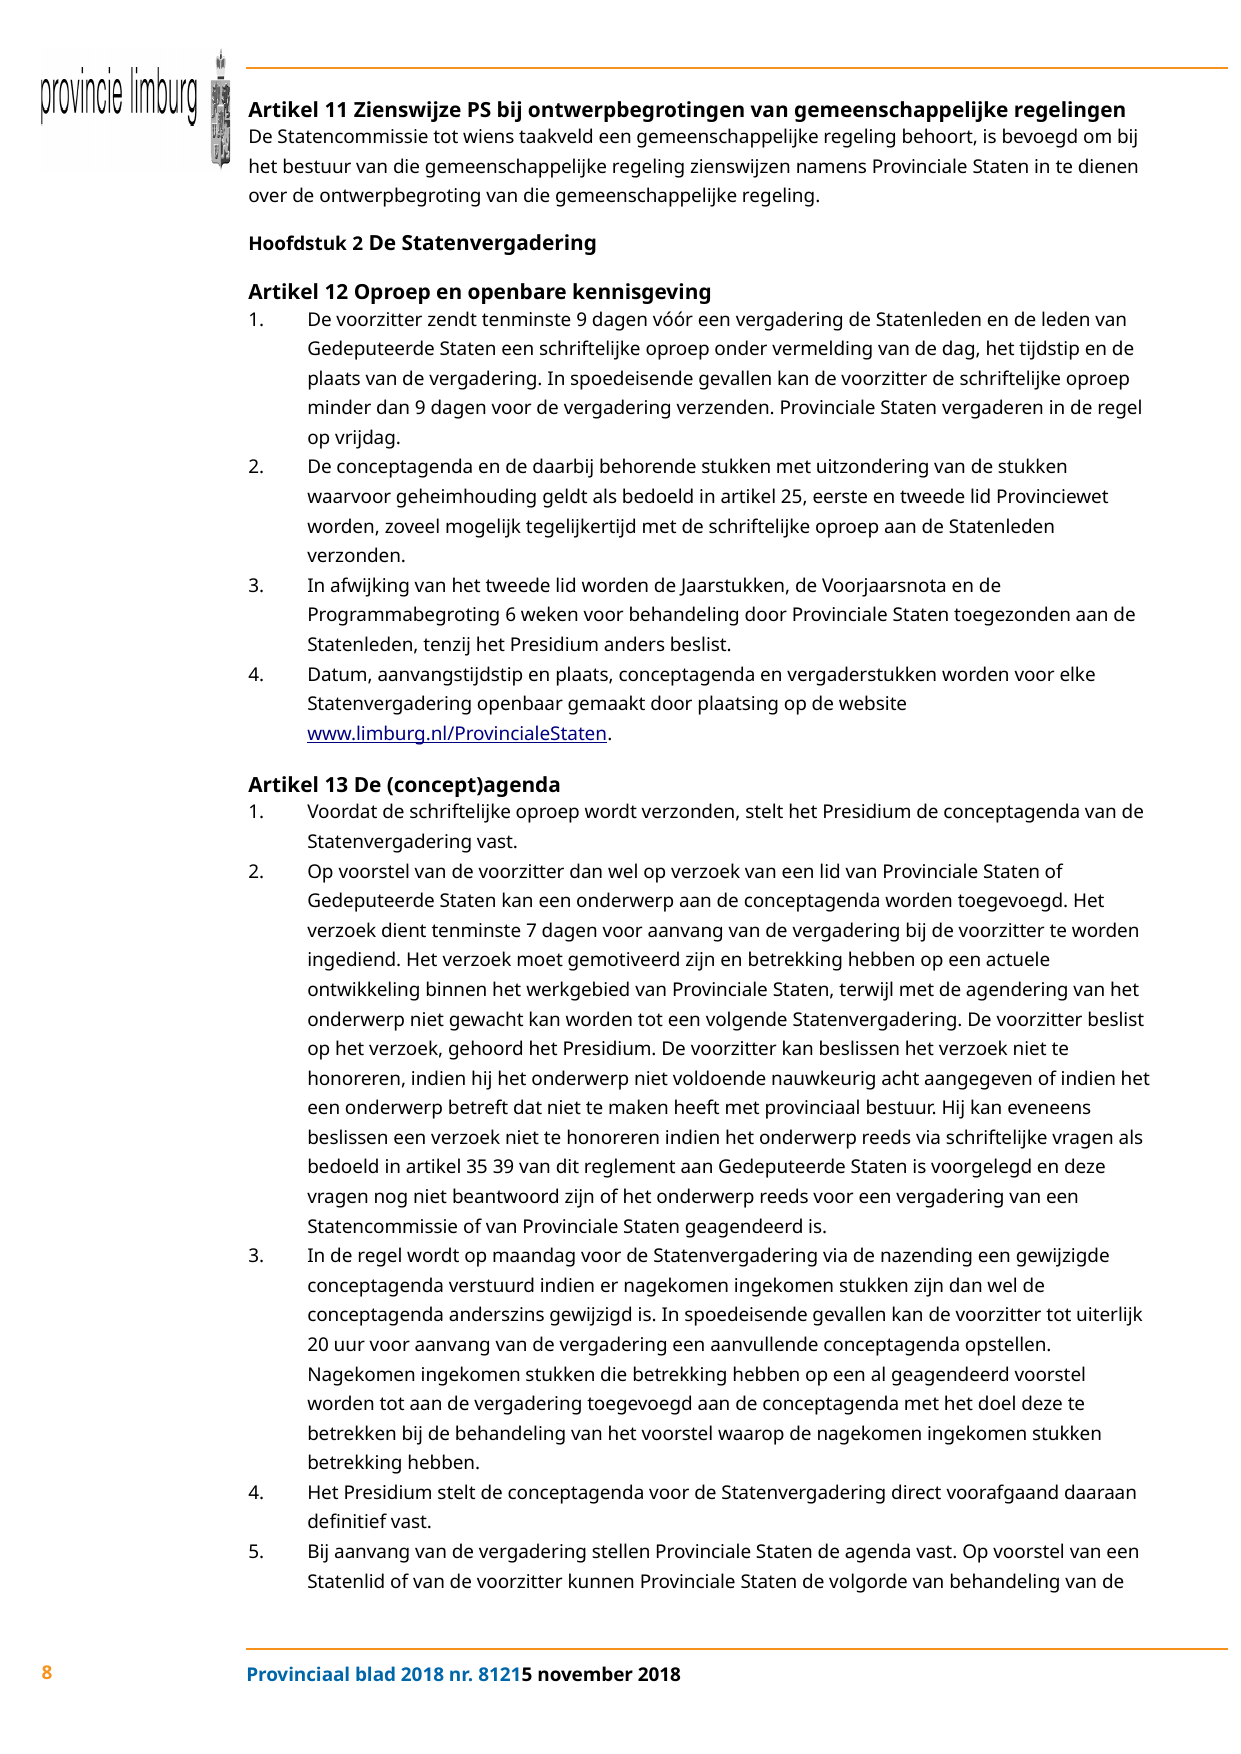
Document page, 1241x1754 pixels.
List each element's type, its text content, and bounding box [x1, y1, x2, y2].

list In afwijking van het tweede lid worden de Jaarstukken, de Voorjaarsnota en de Programmabegroting 6 weken voor behandeling door Provinciale Staten toegezonden aan de Statenleden, tenzij het Presidium anders beslist. [248, 572, 1152, 657]
list Op voorstel van de voorzitter dan wel op verzoek van een lid van Provinciale Staten of Gedeputeerde Staten kan een onderwerp aan de conceptagenda worden toegevoegd. Het verzoek dient tenminste 7 dagen voor aanvang van de vergadering bij de voorzitter te worden ingediend. Het verzoek moet gemotiveerd zijn en betrekking hebben op een actuele ontwikkeling binnen het werkgebied van Provinciale Staten, terwijl met de agendering van het onderwerp niet gewacht kan worden tot een volgende Statenvergadering. De voorzitter beslist op het verzoek, gehoord het Presidium. De voorzitter kan beslissen het verzoek niet te honoreren, indien hij het onderwerp niet voldoende nauwkeurig acht aangegeven of indien het een onderwerp betreft dat niet te maken heeft met provinciaal bestuur. Hij kan eveneens beslissen een verzoek niet te honoreren indien het onderwerp reeds via schriftelijke vragen als bedoeld in artikel 35 39 van dit reglement aan Gedeputeerde Staten is voorgelegd en deze vragen nog niet beantwoord zijn of het onderwerp reeds voor een vergadering van een Statencommissie of van Provinciale Staten geagendeerd is. [248, 858, 1152, 1239]
list Bij aanvang van de vergadering stellen Provinciale Staten de agenda vast. Op voorstel van een Statenlid of van de voorzitter kunnen Provinciale Staten de volgorde van behandeling van de [248, 1538, 1152, 1594]
text Artikel 13 De (concept)agenda [248, 770, 1152, 799]
list Datum, aanvangstijdstip en plaats, conceptagenda en vergaderstukken worden voor elke Statenvergadering openbaar gemaakt door plaatsing op de website www.limburg.nl/ProvincialeStaten. [248, 661, 1152, 746]
list Voordat de schriftelijke oproep wordt verzonden, stelt het Presidium de conceptagenda van de Statenvergadering vast. [248, 799, 1152, 854]
text Artikel 11 Zienswijze PS bij ontwerpbegrotingen van gemeenschappelijke regelingen [248, 95, 1152, 123]
list De voorzitter zendt tenminste 9 dagen vóór een vergadering de Statenleden en de leden van Gedeputeerde Staten een schriftelijke oproep onder vermelding van de dag, het tijdstip en de plaats van de vergadering. In spoedeisende gevallen kan de voorzitter de schriftelijke oproep minder dan 9 dagen voor de vergadering verzenden. Provinciale Staten vergaderen in de regel op vrijdag. [248, 306, 1152, 450]
text Artikel 12 Oproep en openbare kennisgeving [248, 277, 1152, 306]
picture [41, 47, 231, 172]
list In de regel wordt op maandag voor de Statenvergadering via de nazending een gewijzigde conceptagenda verstuurd indien er nagekomen ingekomen stukken zijn dan wel de conceptagenda anderszins gewijzigd is. In spoedeisende gevallen kan de voorzitter tot uiterlijk 20 uur voor aanvang van de vergadering een aanvullende conceptagenda opstellen. Nagekomen ingekomen stukken die betrekking hebben op een al geagendeerd voorstel worden tot aan de vergadering toegevoegd aan de conceptagenda met het doel deze te betrekken bij de behandeling van het voorstel waarop de nagekomen ingekomen stukken betrekking hebben. [248, 1242, 1152, 1475]
list Het Presidium stelt de conceptagenda voor de Statenvergadering direct voorafgaand daaraan definitief vast. [248, 1479, 1152, 1534]
list De conceptagenda en de daarbij behorende stukken met uitzondering van de stukken waarvoor geheimhouding geldt als bedoeld in artikel 25, eerste en tweede lid Provinciewet worden, zoveel mogelijk tegelijkertijd met de schriftelijke oproep aan de Statenleden verzonden. [248, 454, 1152, 568]
text De Statencommissie tot wiens taakveld een gemeenschappelijke regeling behoort, is bevoegd om bij het bestuur van die gemeenschappelijke regeling zienswijzen namens Provinciale Staten in te dienen over de ontwerpbegroting van die gemeenschappelijke regeling. [248, 123, 1152, 208]
text Hoofdstuk 2 De Statenvergadering [248, 228, 1152, 256]
